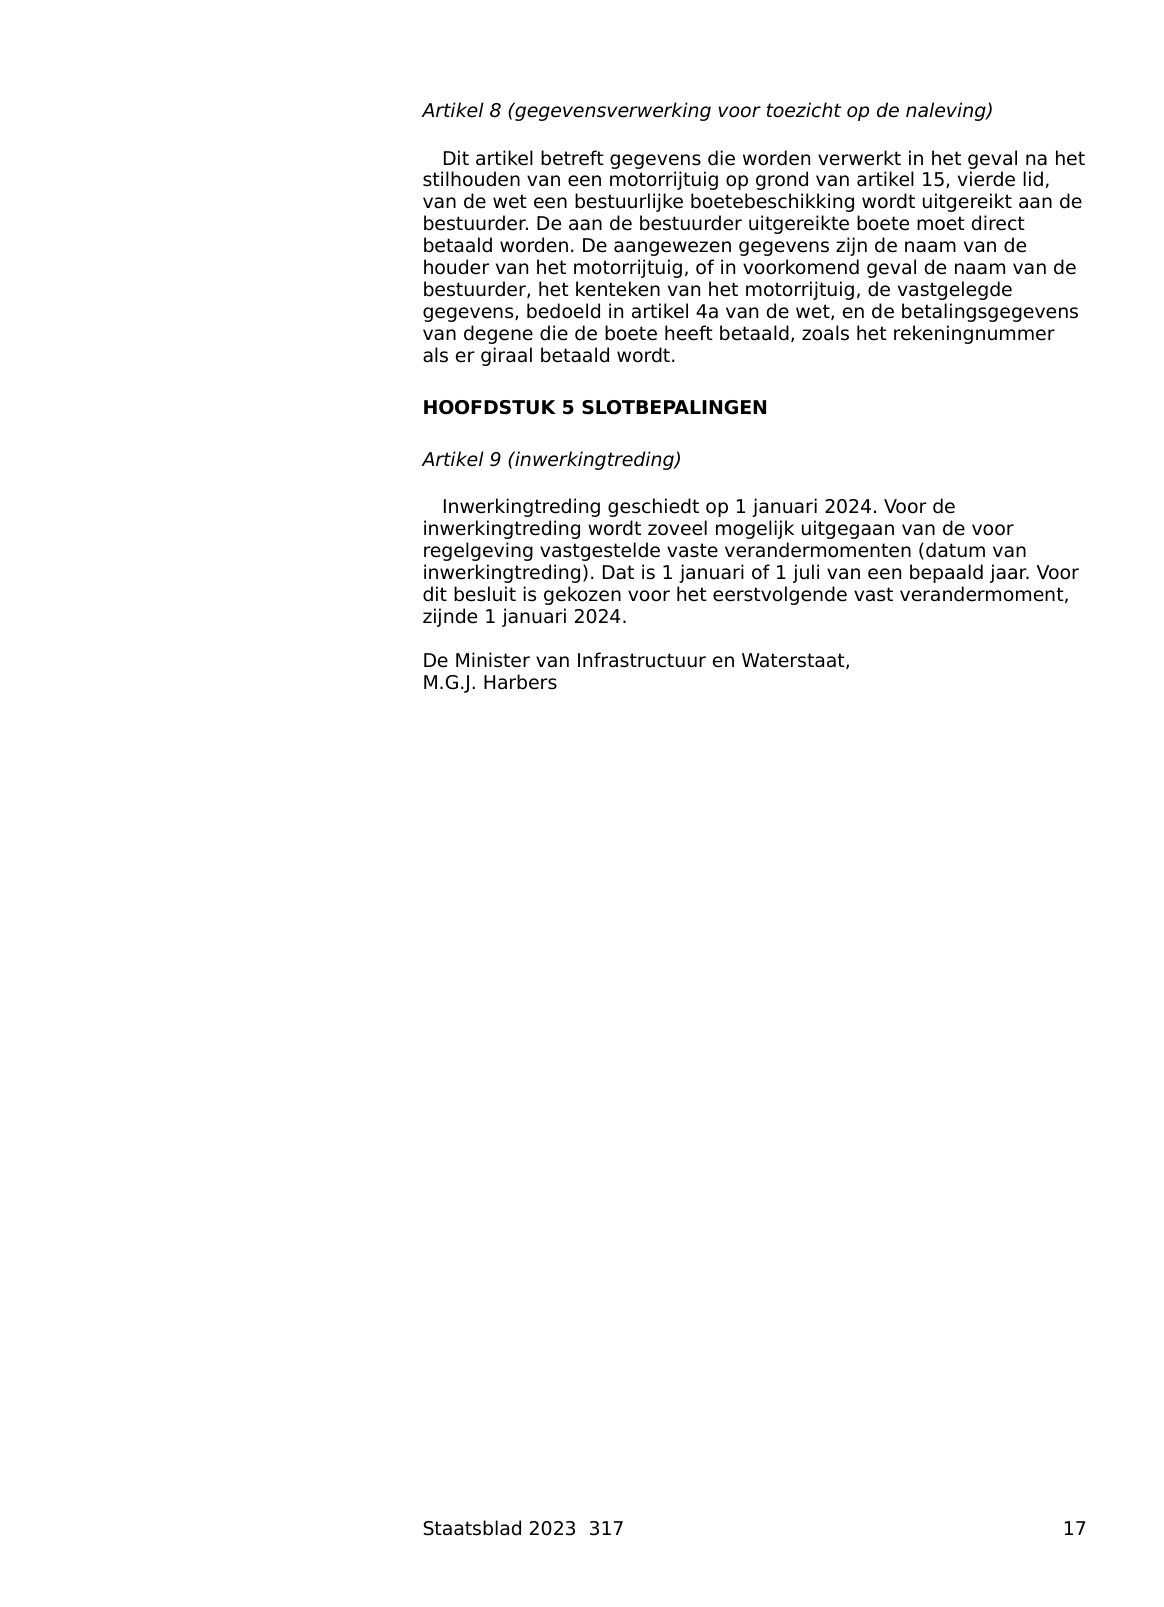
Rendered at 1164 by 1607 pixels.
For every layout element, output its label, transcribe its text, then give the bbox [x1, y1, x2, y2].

text Inwerkingtreding geschiedt op 1 januari 2024. Voor de inwerkingtreding wordt zoveel mogelijk uitgegaan van de voor regelgeving vastgestelde vaste verandermomenten (datum van inwerkingtreding). Dat is 1 januari of 1 juli van een bepaald jaar. Voor dit besluit is gekozen voor het eerstvolgende vast verandermoment, zijnde 1 januari 2024. [422, 496, 1087, 628]
subtitle Artikel 9 (inwerkingtreding) [422, 449, 1087, 471]
text Dit artikel betreft gegevens die worden verwerkt in het geval na het stilhouden van een motorrijtuig op grond van artikel 15, vierde lid, van de wet een bestuurlijke boetebeschikking wordt uitgereikt aan de bestuurder. De aan de bestuurder uitgereikte boete moet direct betaald worden. De aangewezen gegevens zijn de naam van de houder van het motorrijtuig, of in voorkomend geval de naam van de bestuurder, het kenteken van het motorrijtuig, de vastgelegde gegevens, bedoeld in artikel 4a van de wet, en de betalingsgegevens van degene die de boete heeft betaald, zoals het rekeningnummer als er giraal betaald wordt. [422, 147, 1087, 367]
text De Minister van Infrastructuur en Waterstaat, M.G.J. Harbers [422, 650, 1087, 694]
subtitle Artikel 8 (gegevensverwerking voor toezicht op de naleving) [422, 100, 1087, 122]
subtitle HOOFDSTUK 5 SLOTBEPALINGEN [422, 397, 1087, 419]
